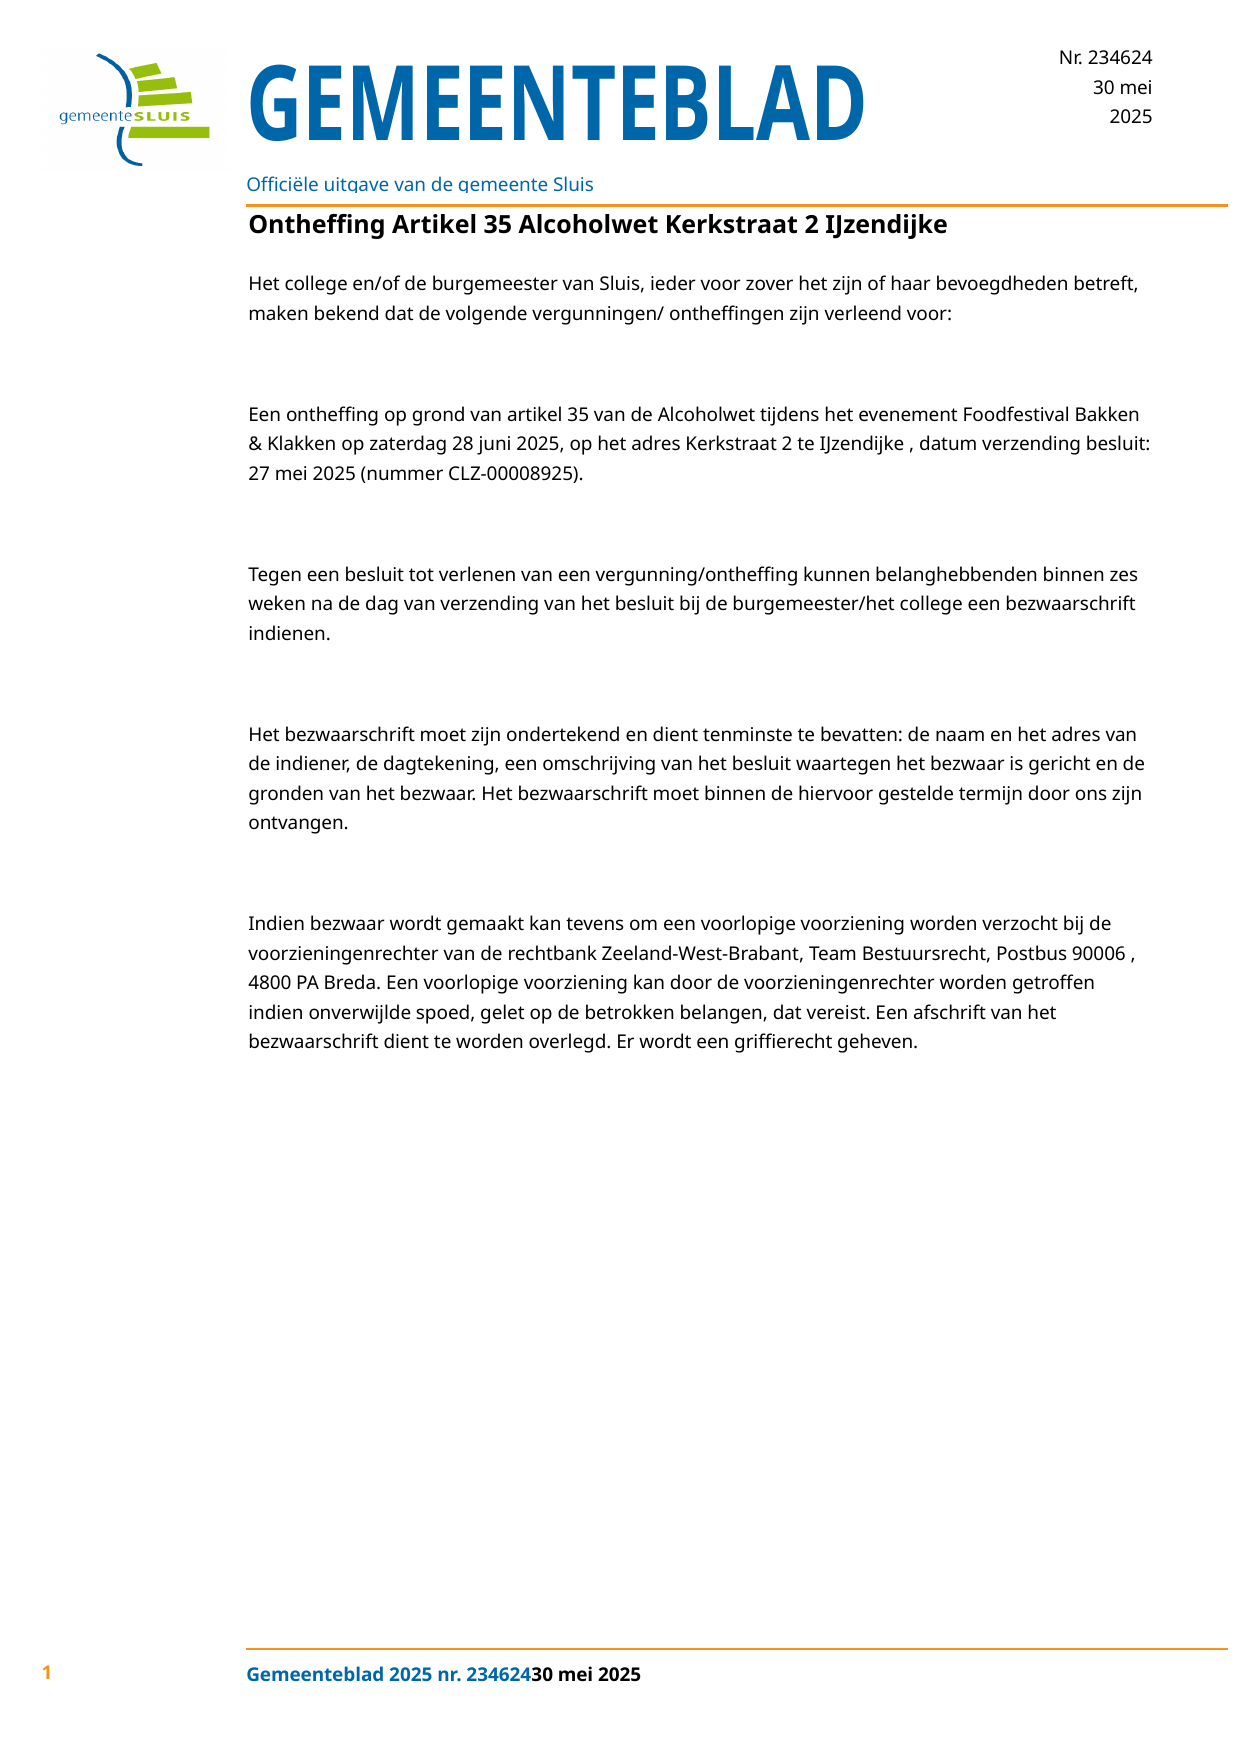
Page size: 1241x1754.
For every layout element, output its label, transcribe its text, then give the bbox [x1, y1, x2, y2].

text Ontheffing Artikel 35 Alcoholwet Kerkstraat 2 IJzendijke [248, 207, 1152, 241]
picture [41, 47, 231, 172]
text Tegen een besluit tot verlenen van een vergunning/ontheffing kunnen belanghebbenden binnen zes weken na de dag van verzending van het besluit bij de burgemeester/het college een bezwaarschrift indienen. [248, 561, 1152, 646]
text Het college en/of de burgemeester van Sluis, ieder voor zover het zijn of haar bevoegdheden betreft, maken bekend dat de volgende vergunningen/ ontheffingen zijn verleend voor: [248, 270, 1152, 326]
text Een ontheffing op grond van artikel 35 van de Alcoholwet tijdens het evenement Foodfestival Bakken & Klakken op zaterdag 28 juni 2025, op het adres Kerkstraat 2 te IJzendijke , datum verzending besluit: 27 mei 2025 (nummer CLZ-00008925). [248, 401, 1152, 486]
text Het bezwaarschrift moet zijn ondertekend en dient tenminste te bevatten: de naam en het adres van de indiener, de dagtekening, een omschrijving van het besluit waartegen het bezwaar is gericht en de gronden van het bezwaar. Het bezwaarschrift moet binnen de hiervoor gestelde termijn door ons zijn ontvangen. [248, 721, 1152, 835]
text Indien bezwaar wordt gemaakt kan tevens om een voorlopige voorziening worden verzocht bij de voorzieningenrechter van de rechtbank Zeeland-West-Brabant, Team Bestuursrecht, Postbus 90006 , 4800 PA Breda. Een voorlopige voorziening kan door de voorzieningenrechter worden getroffen indien onverwijlde spoed, gelet op de betrokken belangen, dat vereist. Een afschrift van het bezwaarschrift dient te worden overlegd. Er wordt een griffierecht geheven. [248, 910, 1152, 1054]
